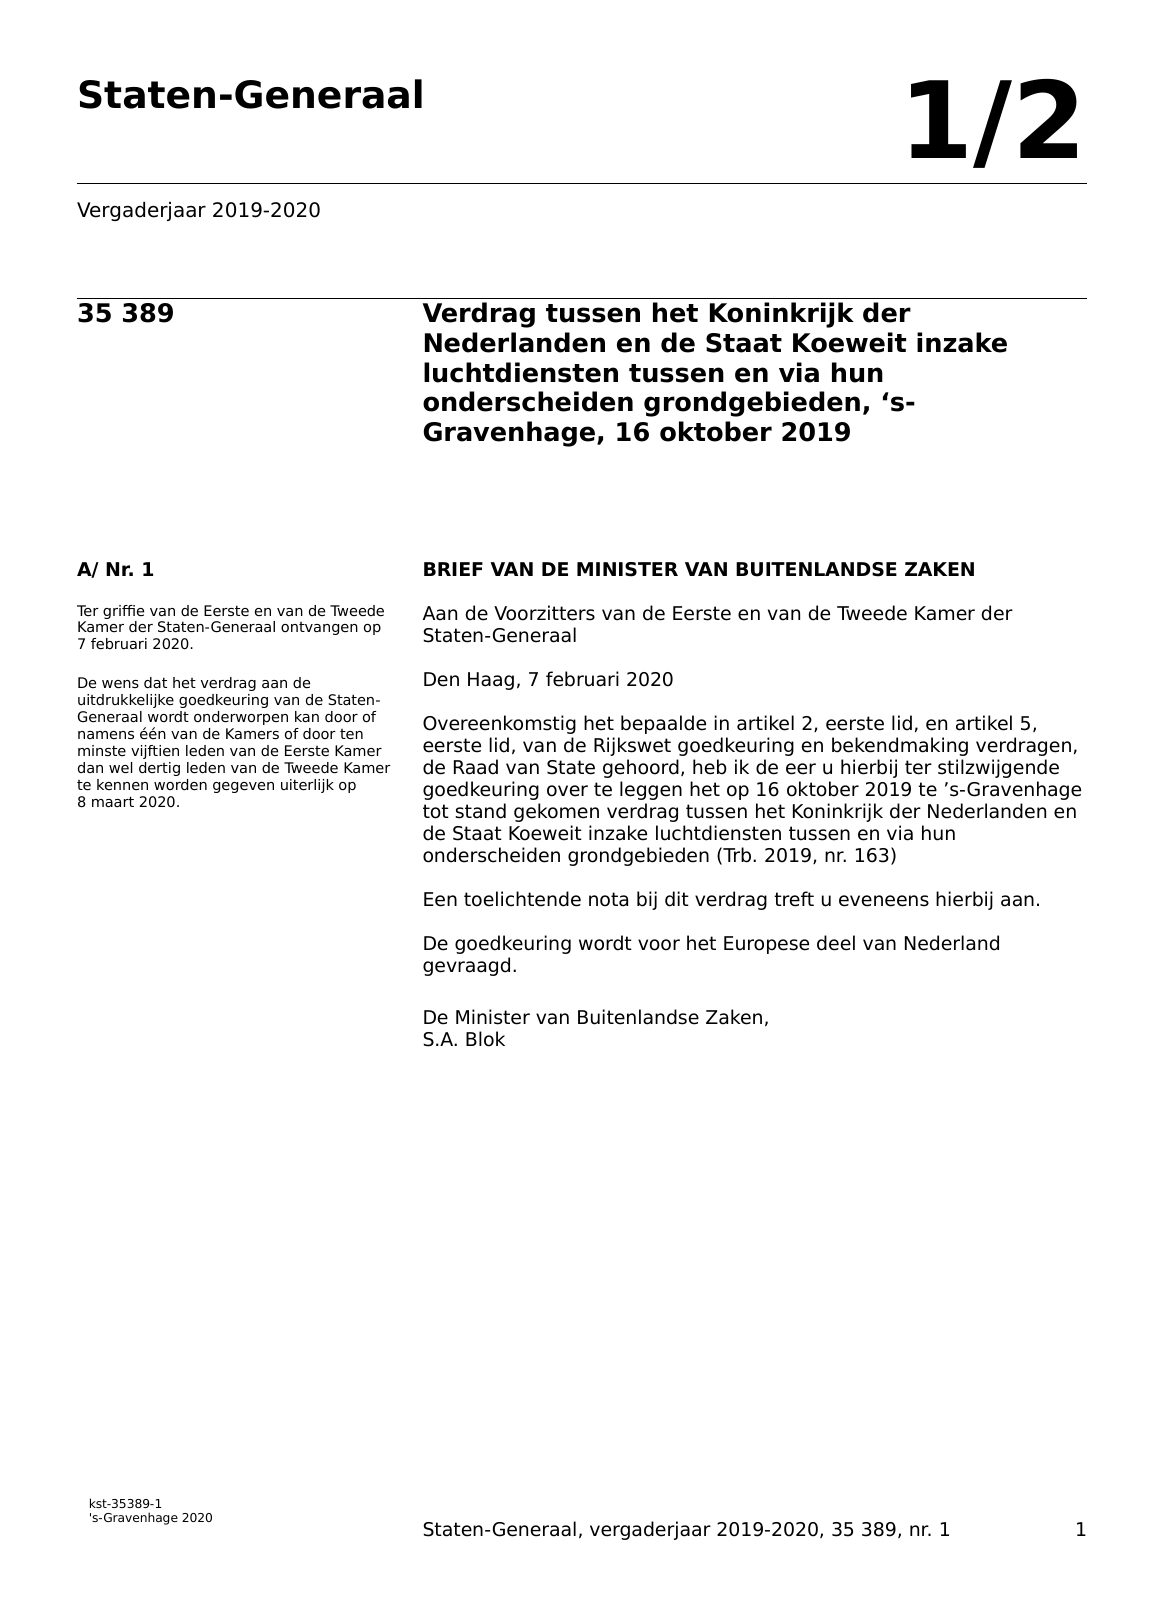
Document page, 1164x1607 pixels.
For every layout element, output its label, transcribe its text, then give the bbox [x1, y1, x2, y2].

text Een toelichtende nota bij dit verdrag treft u eveneens hierbij aan. [422, 889, 1087, 911]
text kst-35389-1 [88, 1497, 323, 1511]
text Aan de Voorzitters van de Eerste en van de Tweede Kamer der Staten-Generaal [422, 603, 1087, 647]
table_cell Vergaderjaar 2019-2020 [77, 184, 1087, 298]
text 's-Gravenhage 2020 [88, 1511, 323, 1525]
text De goedkeuring wordt voor het Europese deel van Nederland gevraagd. [422, 933, 1087, 977]
text De Minister van Buitenlandse Zaken, S.A. Blok [422, 1007, 1087, 1051]
subtitle A/ Nr. 1 BRIEF VAN DE MINISTER VAN BUITENLANDSE ZAKEN [77, 558, 1087, 580]
text [77, 653, 399, 675]
text Den Haag, 7 februari 2020 [422, 669, 1087, 691]
text Ter griffie van de Eerste en van de Tweede Kamer der Staten-Generaal ontvangen op 7 februari 2020. [77, 603, 399, 653]
table_header Staten-Generaal [77, 59, 886, 183]
text De wens dat het verdrag aan de uitdrukkelijke goedkeuring van de Staten-Generaal wordt onderworpen kan door of namens één van de Kamers of door ten minste vijftien leden van de Eerste Kamer dan wel dertig leden van de Tweede Kamer te kennen worden gegeven uiterlijk op 8 maart 2020. [77, 675, 399, 810]
text Overeenkomstig het bepaalde in artikel 2, eerste lid, en artikel 5, eerste lid, van de Rijkswet goedkeuring en bekendmaking verdragen, de Raad van State gehoord, heb ik de eer u hierbij ter stilzwijgende goedkeuring over te leggen het op 16 oktober 2019 te ’s-Gravenhage tot stand gekomen verdrag tussen het Koninkrijk der Nederlanden en de Staat Koeweit inzake luchtdiensten tussen en via hun onderscheiden grondgebieden (Trb. 2019, nr. 163) [422, 713, 1087, 867]
table_header 1/2 [886, 59, 1087, 183]
subtitle 35 389 Verdrag tussen het Koninkrijk der Nederlanden en de Staat Koeweit inzake luchtdiensten tussen en via hun onderscheiden grondgebieden, ‘s-Gravenhage, 16 oktober 2019 [77, 299, 1087, 447]
